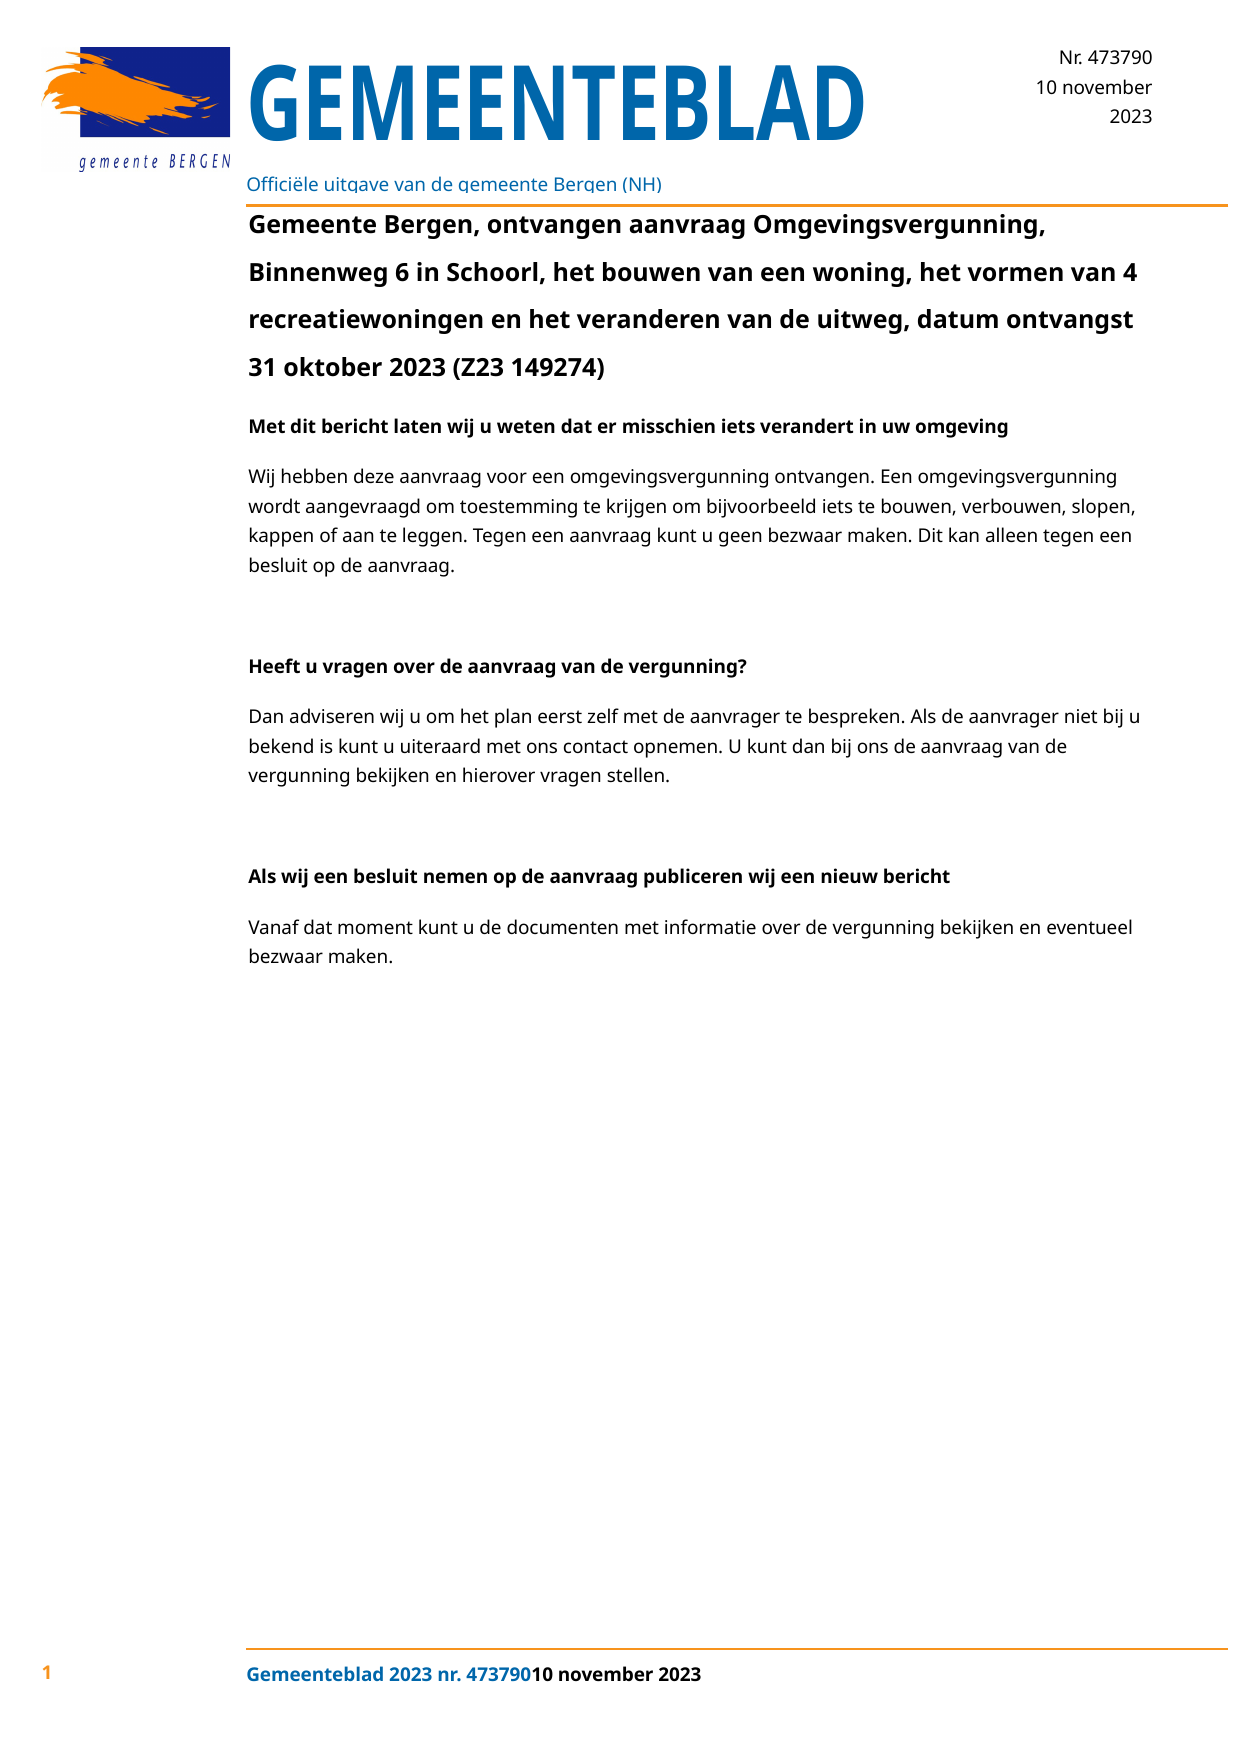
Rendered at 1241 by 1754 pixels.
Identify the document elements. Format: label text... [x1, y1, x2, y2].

text Gemeente Bergen, ontvangen aanvraag Omgevingsvergunning, Binnenweg 6 in Schoorl, het bouwen van een woning, het vormen van 4 recreatiewoningen en het veranderen van de uitweg, datum ontvangst 31 oktober 2023 (Z23 149274) [248, 207, 1152, 384]
picture [41, 47, 231, 172]
text Met dit bericht laten wij u weten dat er misschien iets verandert in uw omgeving [248, 413, 1152, 439]
text Als wij een besluit nemen op de aanvraag publiceren wij een nieuw bericht [248, 863, 1152, 889]
text Dan adviseren wij u om het plan eerst zelf met de aanvrager te bespreken. Als de aanvrager niet bij u bekend is kunt u uiteraard met ons contact opnemen. U kunt dan bij ons de aanvraag van de vergunning bekijken en hierover vragen stellen. [248, 703, 1152, 788]
text Vanaf dat moment kunt u de documenten met informatie over de vergunning bekijken en eventueel bezwaar maken. [248, 914, 1152, 969]
text Heeft u vragen over de aanvraag van de vergunning? [248, 653, 1152, 679]
text Wij hebben deze aanvraag voor een omgevingsvergunning ontvangen. Een omgevingsvergunning wordt aangevraagd om toestemming te krijgen om bijvoorbeeld iets te bouwen, verbouwen, slopen, kappen of aan te leggen. Tegen een aanvraag kunt u geen bezwaar maken. Dit kan alleen tegen een besluit op de aanvraag. [248, 463, 1152, 578]
